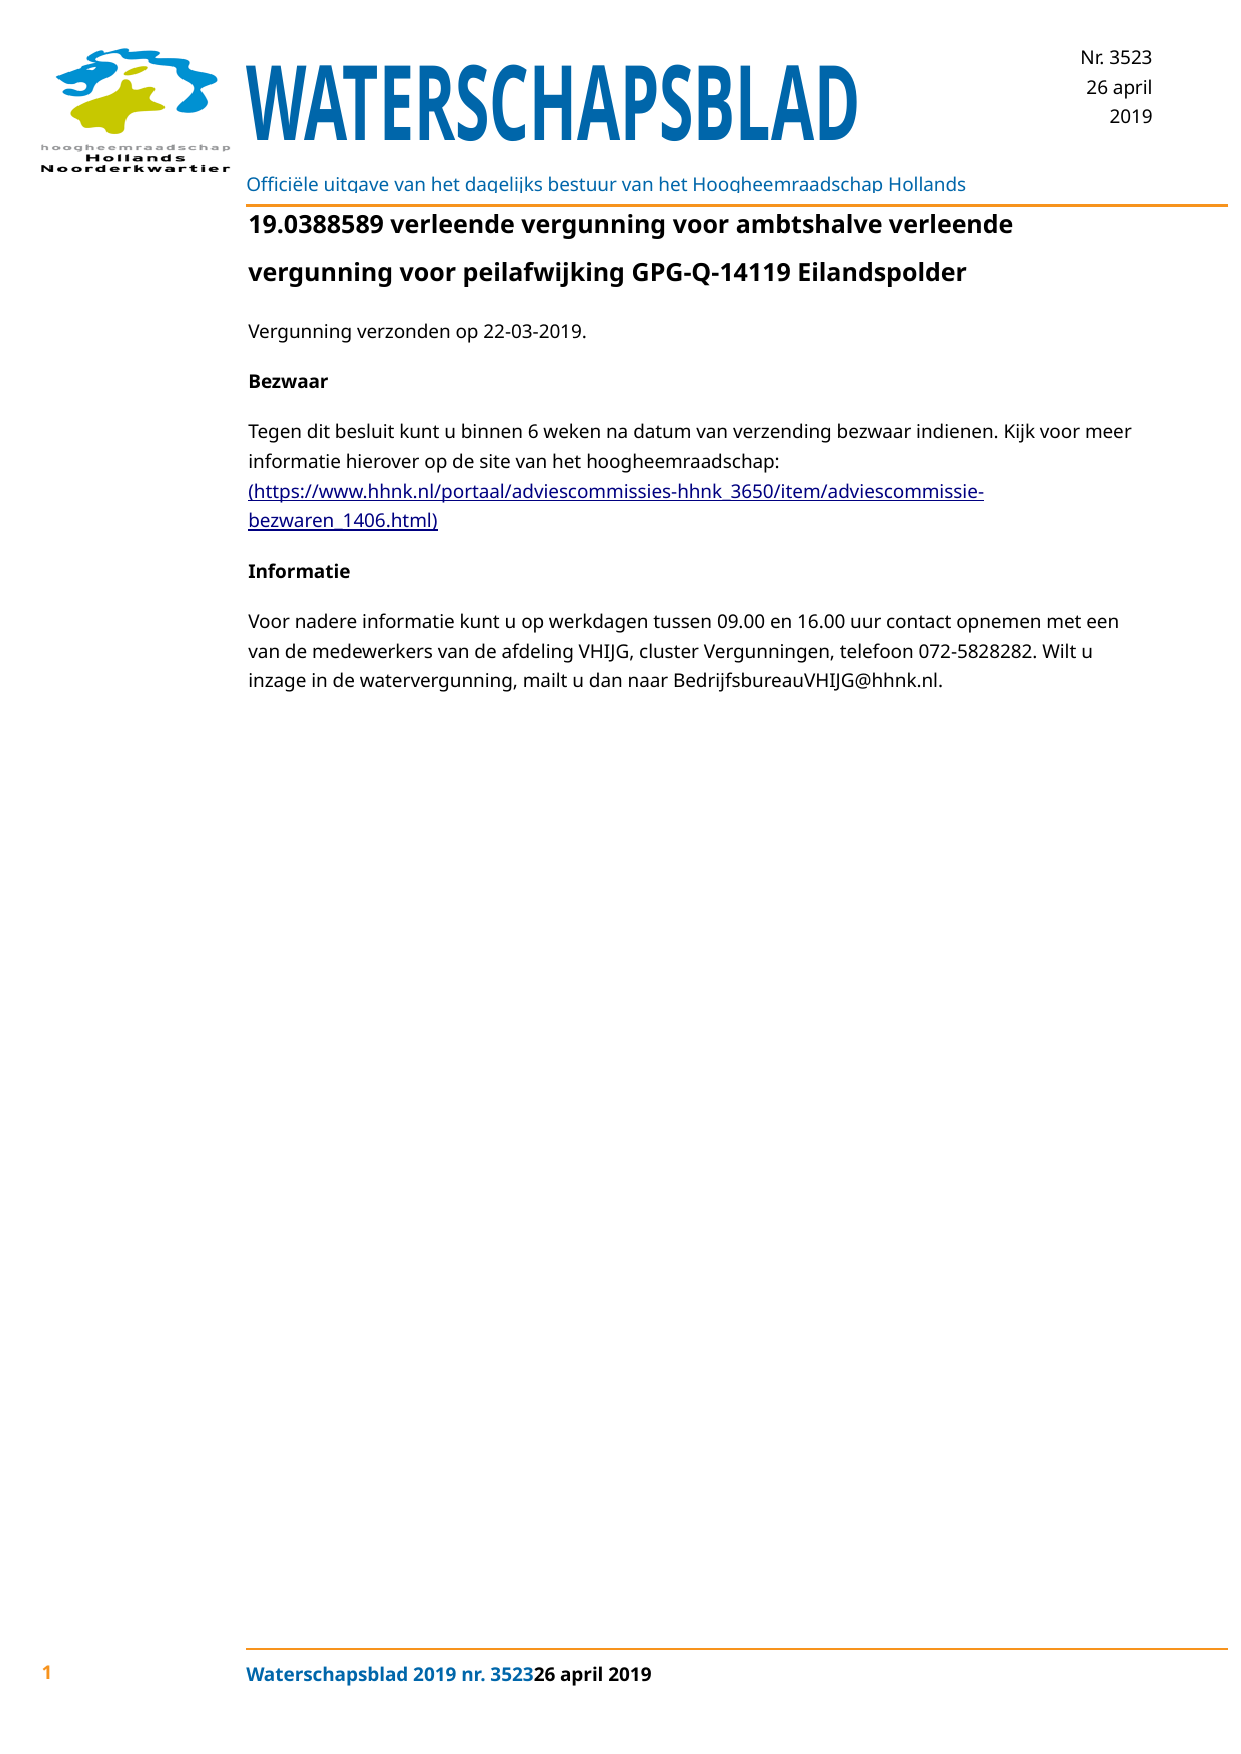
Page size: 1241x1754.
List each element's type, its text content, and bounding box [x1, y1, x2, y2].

text Voor nadere informatie kunt u op werkdagen tussen 09.00 en 16.00 uur contact opnemen met een van de medewerkers van de afdeling VHIJG, cluster Vergunningen, telefoon 072-5828282. Wilt u inzage in de watervergunning, mailt u dan naar BedrijfsbureauVHIJG@hhnk.nl. [248, 608, 1152, 693]
text Tegen dit besluit kunt u binnen 6 weken na datum van verzending bezwaar indienen. Kijk voor meer informatie hierover op de site van het hoogheemraadschap: (https://www.hhnk.nl/portaal/adviescommissies-hhnk_3650/item/adviescommissie-bezwaren_1406.html) [248, 419, 1152, 533]
text Vergunning verzonden op 22-03-2019. [248, 318, 1152, 344]
picture [41, 47, 231, 172]
text Bezwaar [248, 368, 1152, 394]
text 19.0388589 verleende vergunning voor ambtshalve verleende vergunning voor peilafwijking GPG-Q-14119 Eilandspolder [248, 207, 1152, 288]
text Informatie [248, 558, 1152, 584]
